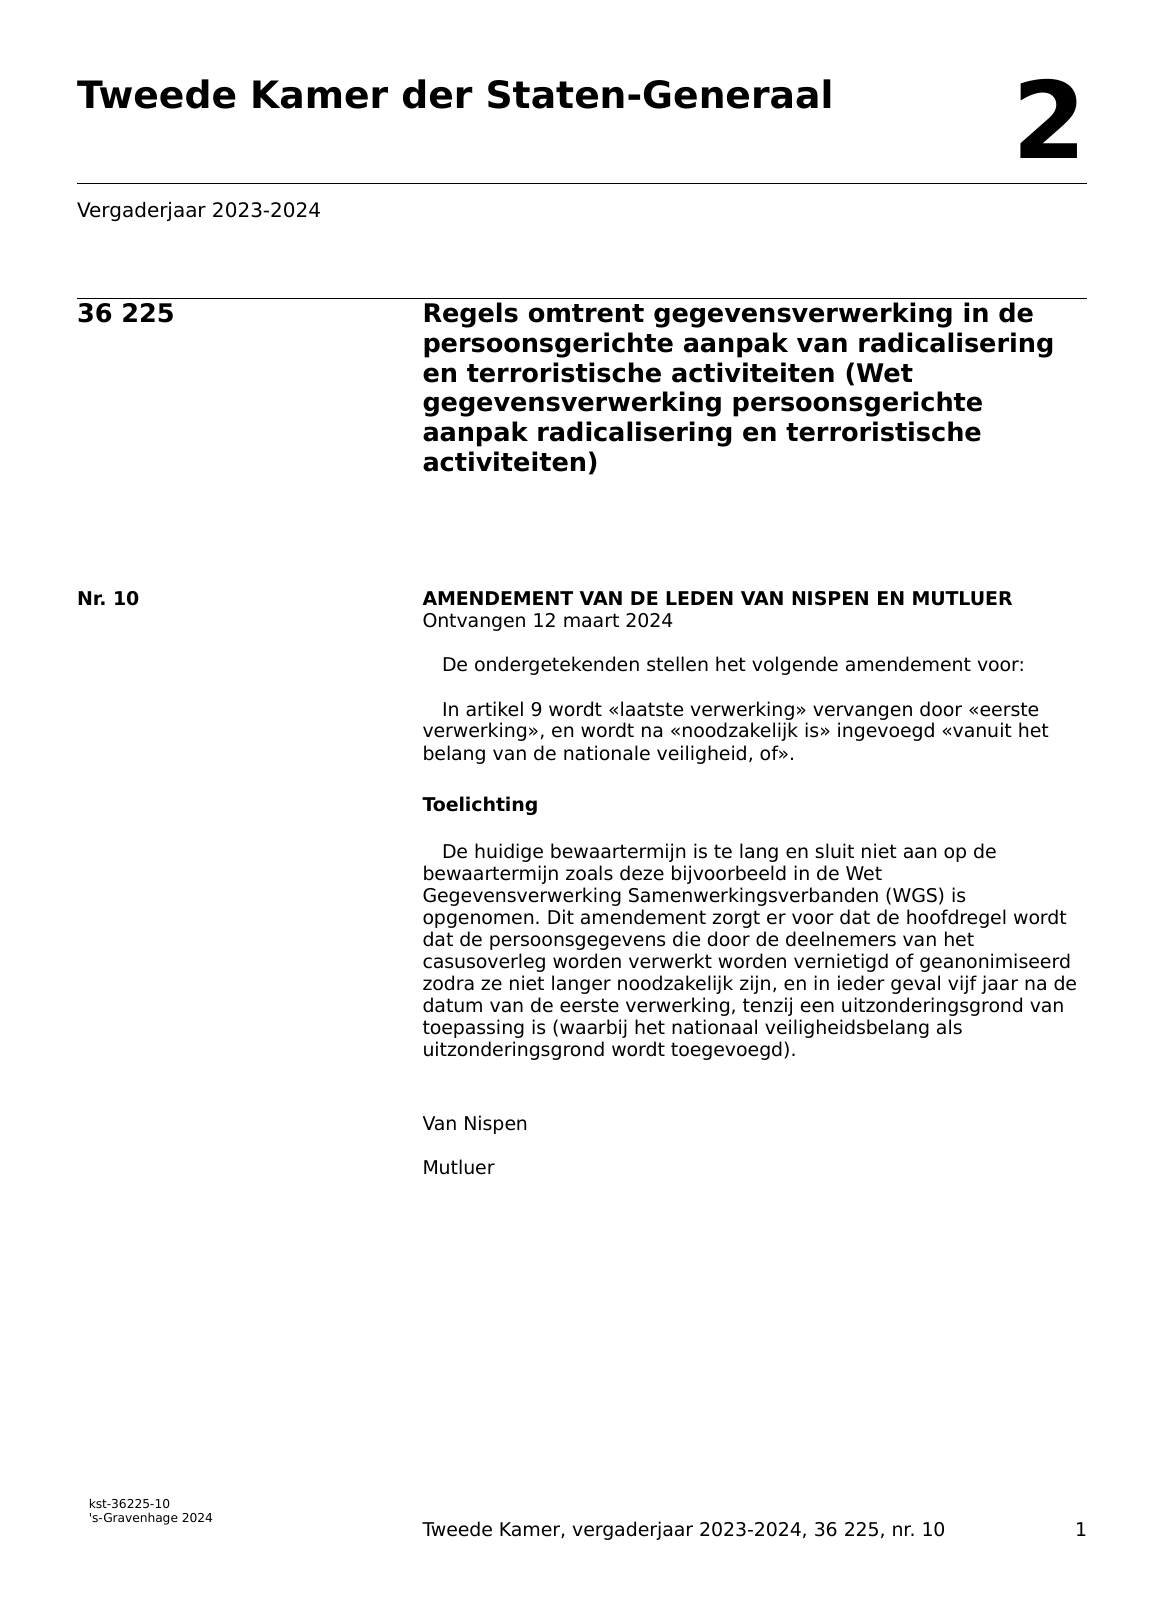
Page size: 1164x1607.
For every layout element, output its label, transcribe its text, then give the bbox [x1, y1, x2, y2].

text In artikel 9 wordt «laatste verwerking» vervangen door «eerste verwerking», en wordt na «noodzakelijk is» ingevoegd «vanuit het belang van de nationale veiligheid, of». [422, 698, 1087, 764]
text 's-Gravenhage 2024 [88, 1511, 323, 1525]
text Van Nispen Mutluer [422, 1091, 1087, 1179]
text De huidige bewaartermijn is te lang en sluit niet aan op de bewaartermijn zoals deze bijvoorbeeld in de Wet Gegevensverwerking Samenwerkingsverbanden (WGS) is opgenomen. Dit amendement zorgt er voor dat de hoofdregel wordt dat de persoonsgegevens die door de deelnemers van het casusoverleg worden verwerkt worden vernietigd of geanonimiseerd zodra ze niet langer noodzakelijk zijn, en in ieder geval vijf jaar na de datum van de eerste verwerking, tenzij een uitzonderingsgrond van toepassing is (waarbij het nationaal veiligheidsbelang als uitzonderingsgrond wordt toegevoegd). [422, 841, 1087, 1061]
table_header Tweede Kamer der Staten-Generaal [77, 59, 886, 183]
subtitle 36 225 Regels omtrent gegevensverwerking in de persoonsgerichte aanpak van radicalisering en terroristische activiteiten (Wet gegevensverwerking persoonsgerichte aanpak radicalisering en terroristische activiteiten) [77, 299, 1087, 477]
text kst-36225-10 [88, 1497, 323, 1511]
subtitle Toelichting [422, 794, 1087, 816]
text Ontvangen 12 maart 2024 [422, 610, 1087, 632]
table_header 2 [886, 59, 1087, 183]
text De ondergetekenden stellen het volgende amendement voor: [422, 654, 1087, 676]
subtitle Nr. 10 AMENDEMENT VAN DE LEDEN VAN NISPEN EN MUTLUER [77, 588, 1087, 610]
table_cell Vergaderjaar 2023-2024 [77, 184, 1087, 298]
